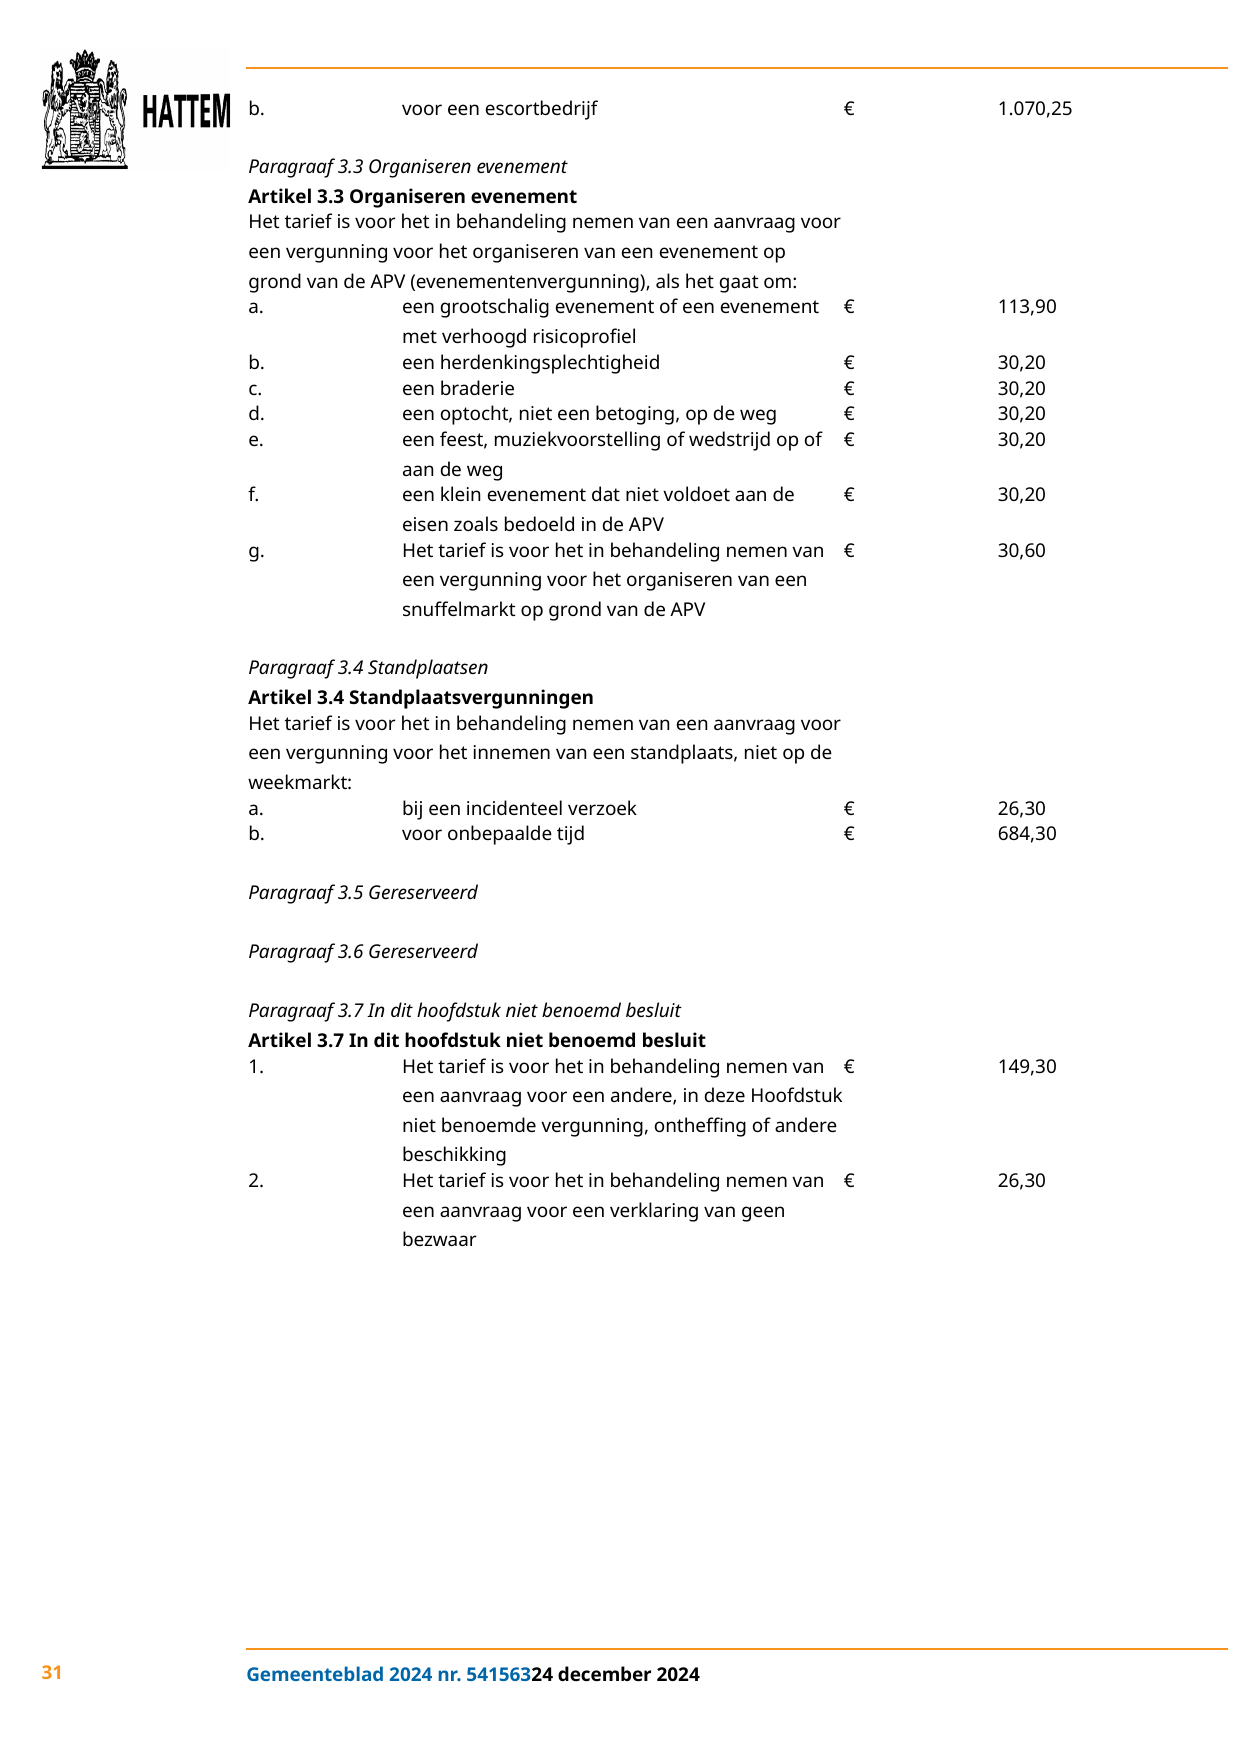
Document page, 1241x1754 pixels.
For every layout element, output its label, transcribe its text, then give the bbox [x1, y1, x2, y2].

table_cell een feest, muziekvoorstelling of wedstrijd op of aan de weg [402, 426, 844, 481]
table_cell 30,20 [998, 481, 1152, 537]
table_cell € [844, 1167, 998, 1252]
table_cell voor onbepaalde tijd [402, 821, 844, 846]
table_cell 1. [248, 1053, 402, 1167]
table_cell c. [248, 375, 402, 400]
table_cell 2. [248, 1167, 402, 1252]
table_cell 30,60 [998, 537, 1152, 622]
table_cell b. [248, 349, 402, 375]
table_cell 30,20 [998, 400, 1152, 426]
table_cell een herdenkingsplechtigheid [402, 349, 844, 375]
text Paragraaf 3.7 In dit hoofdstuk niet benoemd besluit [248, 997, 1152, 1023]
table_cell € [844, 821, 998, 846]
table_cell f. [248, 481, 402, 537]
table_cell 30,20 [998, 349, 1152, 375]
table_cell Het tarief is voor het in behandeling nemen van een vergunning voor het organiseren van een snuffelmarkt op grond van de APV [402, 537, 844, 622]
table_cell een optocht, niet een betoging, op de weg [402, 400, 844, 426]
table_header [844, 183, 1152, 209]
table_cell 1.070,25 [998, 95, 1152, 121]
table_cell 684,30 [998, 821, 1152, 846]
table_cell € [844, 294, 998, 349]
table_cell 26,30 [998, 1167, 1152, 1252]
table_cell € [844, 349, 998, 375]
table_cell b. [248, 821, 402, 846]
table_cell e. [248, 426, 402, 481]
table_cell bij een incidenteel verzoek [402, 795, 844, 821]
table_cell 149,30 [998, 1053, 1152, 1167]
table_header Artikel 3.4 Standplaatsvergunningen [248, 684, 844, 710]
table_cell d. [248, 400, 402, 426]
table_cell een braderie [402, 375, 844, 400]
table_cell b. [248, 95, 402, 121]
table_cell 30,20 [998, 375, 1152, 400]
table_cell Het tarief is voor het in behandeling nemen van een aanvraag voor een vergunning voor het organiseren van een evenement op grond van de APV (evenementenvergunning), als het gaat om: [248, 209, 844, 294]
table_cell a. [248, 294, 402, 349]
table_cell € [844, 1053, 998, 1167]
table_cell voor een escortbedrijf [402, 95, 844, 121]
table_cell € [844, 95, 998, 121]
table_header Artikel 3.7 In dit hoofdstuk niet benoemd besluit [248, 1027, 1152, 1053]
table_cell Het tarief is voor het in behandeling nemen van een aanvraag voor een vergunning voor het innemen van een standplaats, niet op de weekmarkt: [248, 710, 844, 795]
table_cell € [844, 426, 998, 481]
table_cell € [844, 795, 998, 821]
table_cell 30,20 [998, 426, 1152, 481]
table_header Artikel 3.3 Organiseren evenement [248, 183, 844, 209]
table_cell Het tarief is voor het in behandeling nemen van een aanvraag voor een andere, in deze Hoofdstuk niet benoemde vergunning, ontheffing of andere beschikking [402, 1053, 844, 1167]
table_cell een grootschalig evenement of een evenement met verhoogd risicoprofiel [402, 294, 844, 349]
table_cell een klein evenement dat niet voldoet aan de eisen zoals bedoeld in de APV [402, 481, 844, 537]
text Paragraaf 3.3 Organiseren evenement [248, 153, 1152, 179]
table_cell [844, 710, 1152, 795]
table_header [844, 684, 1152, 710]
table_cell [844, 209, 1152, 294]
table_cell 26,30 [998, 795, 1152, 821]
table_cell € [844, 400, 998, 426]
table_cell € [844, 537, 998, 622]
table_cell g. [248, 537, 402, 622]
table_cell € [844, 375, 998, 400]
text Paragraaf 3.5 Gereserveerd [248, 879, 1152, 905]
table_cell € [844, 481, 998, 537]
text Paragraaf 3.4 Standplaatsen [248, 654, 1152, 680]
table_cell 113,90 [998, 294, 1152, 349]
text Paragraaf 3.6 Gereserveerd [248, 938, 1152, 964]
table_cell Het tarief is voor het in behandeling nemen van een aanvraag voor een verklaring van geen bezwaar [402, 1167, 844, 1252]
picture [41, 47, 231, 172]
table_cell a. [248, 795, 402, 821]
